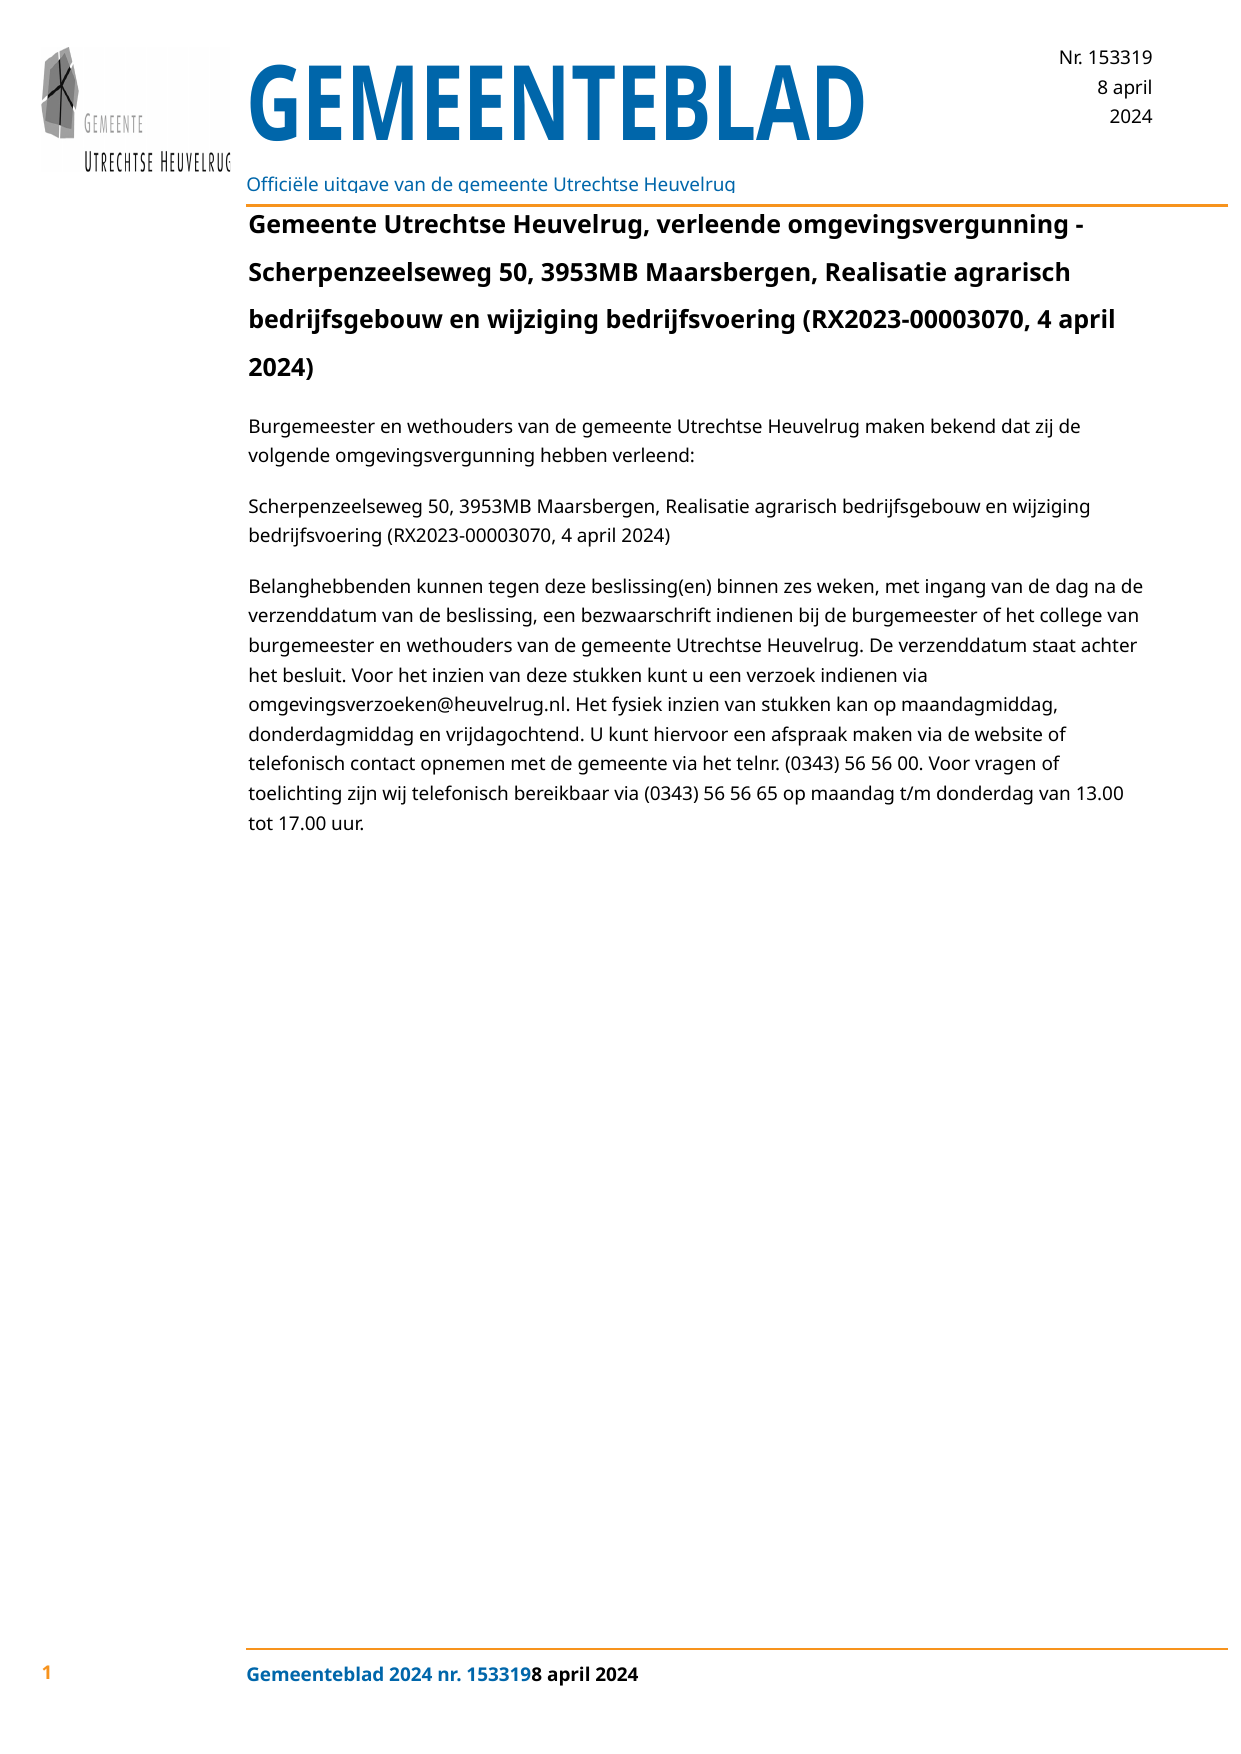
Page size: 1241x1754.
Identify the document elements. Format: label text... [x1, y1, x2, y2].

text Burgemeester en wethouders van de gemeente Utrechtse Heuvelrug maken bekend dat zij de volgende omgevingsvergunning hebben verleend: [248, 413, 1152, 468]
text Gemeente Utrechtse Heuvelrug, verleende omgevingsvergunning - Scherpenzeelseweg 50, 3953MB Maarsbergen, Realisatie agrarisch bedrijfsgebouw en wijziging bedrijfsvoering (RX2023-00003070, 4 april 2024) [248, 207, 1152, 384]
picture [41, 47, 231, 172]
text Scherpenzeelseweg 50, 3953MB Maarsbergen, Realisatie agrarisch bedrijfsgebouw en wijziging bedrijfsvoering (RX2023-00003070, 4 april 2024) [248, 493, 1152, 548]
text Belanghebbenden kunnen tegen deze beslissing(en) binnen zes weken, met ingang van de dag na de verzenddatum van de beslissing, een bezwaarschrift indienen bij de burgemeester of het college van burgemeester en wethouders van de gemeente Utrechtse Heuvelrug. De verzenddatum staat achter het besluit. Voor het inzien van deze stukken kunt u een verzoek indienen via omgevingsverzoeken@heuvelrug.nl. Het fysiek inzien van stukken kan op maandagmiddag, donderdagmiddag en vrijdagochtend. U kunt hiervoor een afspraak maken via de website of telefonisch contact opnemen met de gemeente via het telnr. (0343) 56 56 00. Voor vragen of toelichting zijn wij telefonisch bereikbaar via (0343) 56 56 65 op maandag t/m donderdag van 13.00 tot 17.00 uur. [248, 573, 1152, 836]
